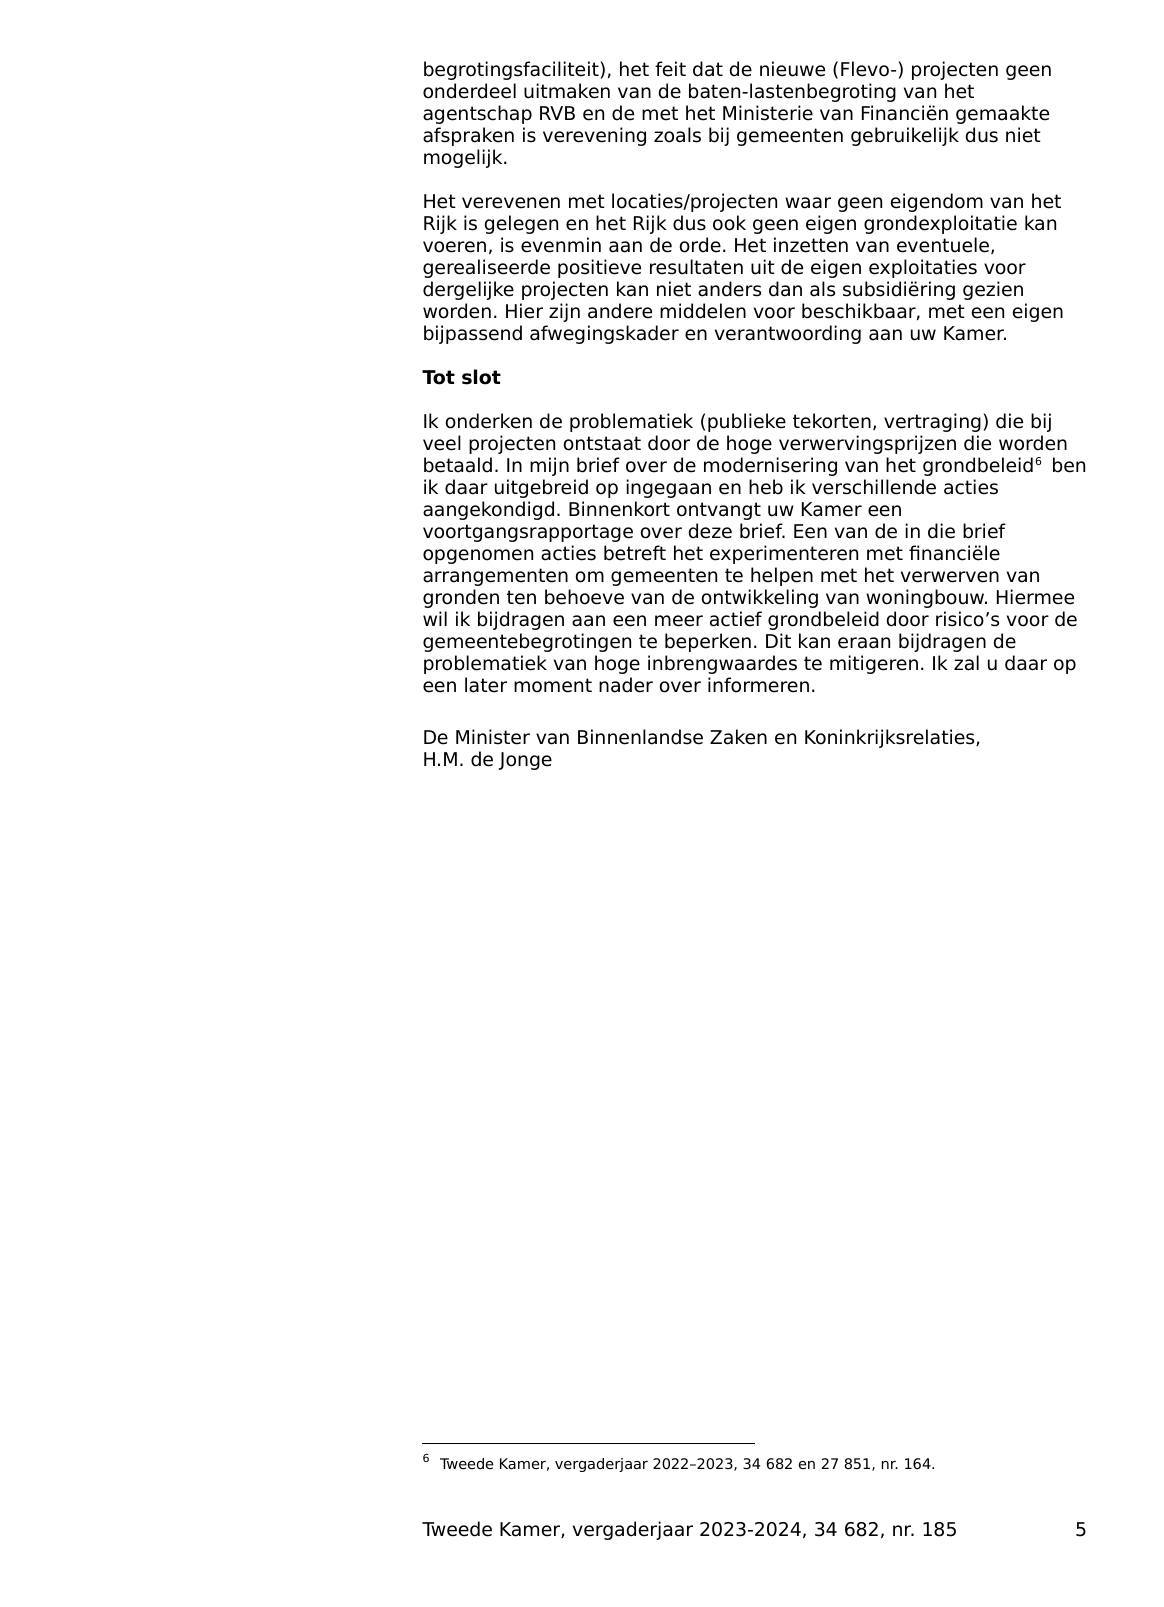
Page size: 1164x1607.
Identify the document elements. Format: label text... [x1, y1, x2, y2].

text Het verevenen met locaties/projecten waar geen eigendom van het Rijk is gelegen en het Rijk dus ook geen eigen grondexploitatie kan voeren, is evenmin aan de orde. Het inzetten van eventuele, gerealiseerde positieve resultaten uit de eigen exploitaties voor dergelijke projecten kan niet anders dan als subsidiëring gezien worden. Hier zijn andere middelen voor beschikbaar, met een eigen bijpassend afwegingskader en verantwoording aan uw Kamer. [422, 191, 1087, 345]
text begrotingsfaciliteit), het feit dat de nieuwe (Flevo-) projecten geen onderdeel uitmaken van de baten-lastenbegroting van het agentschap RVB en de met het Ministerie van Financiën gemaakte afspraken is verevening zoals bij gemeenten gebruikelijk dus niet mogelijk. [422, 59, 1087, 169]
text Tweede Kamer, vergaderjaar 2022–2023, 34 682 en 27 851, nr. 164. [422, 1452, 1087, 1474]
text De Minister van Binnenlandse Zaken en Koninkrijksrelaties, H.M. de Jonge [422, 727, 1087, 771]
text Ik onderken de problematiek (publieke tekorten, vertraging) die bij veel projecten ontstaat door de hoge verwervingsprijzen die worden betaald. In mijn brief over de modernisering van het grondbeleid ben ik daar uitgebreid op ingegaan en heb ik verschillende acties aangekondigd. Binnenkort ontvangt uw Kamer een voortgangsrapportage over deze brief. Een van de in die brief opgenomen acties betreft het experimenteren met financiële arrangementen om gemeenten te helpen met het verwerven van gronden ten behoeve van de ontwikkeling van woningbouw. Hiermee wil ik bijdragen aan een meer actief grondbeleid door risico’s voor de gemeentebegrotingen te beperken. Dit kan eraan bijdragen de problematiek van hoge inbrengwaardes te mitigeren. Ik zal u daar op een later moment nader over informeren. [422, 411, 1087, 697]
subtitle Tot slot [422, 367, 1087, 389]
